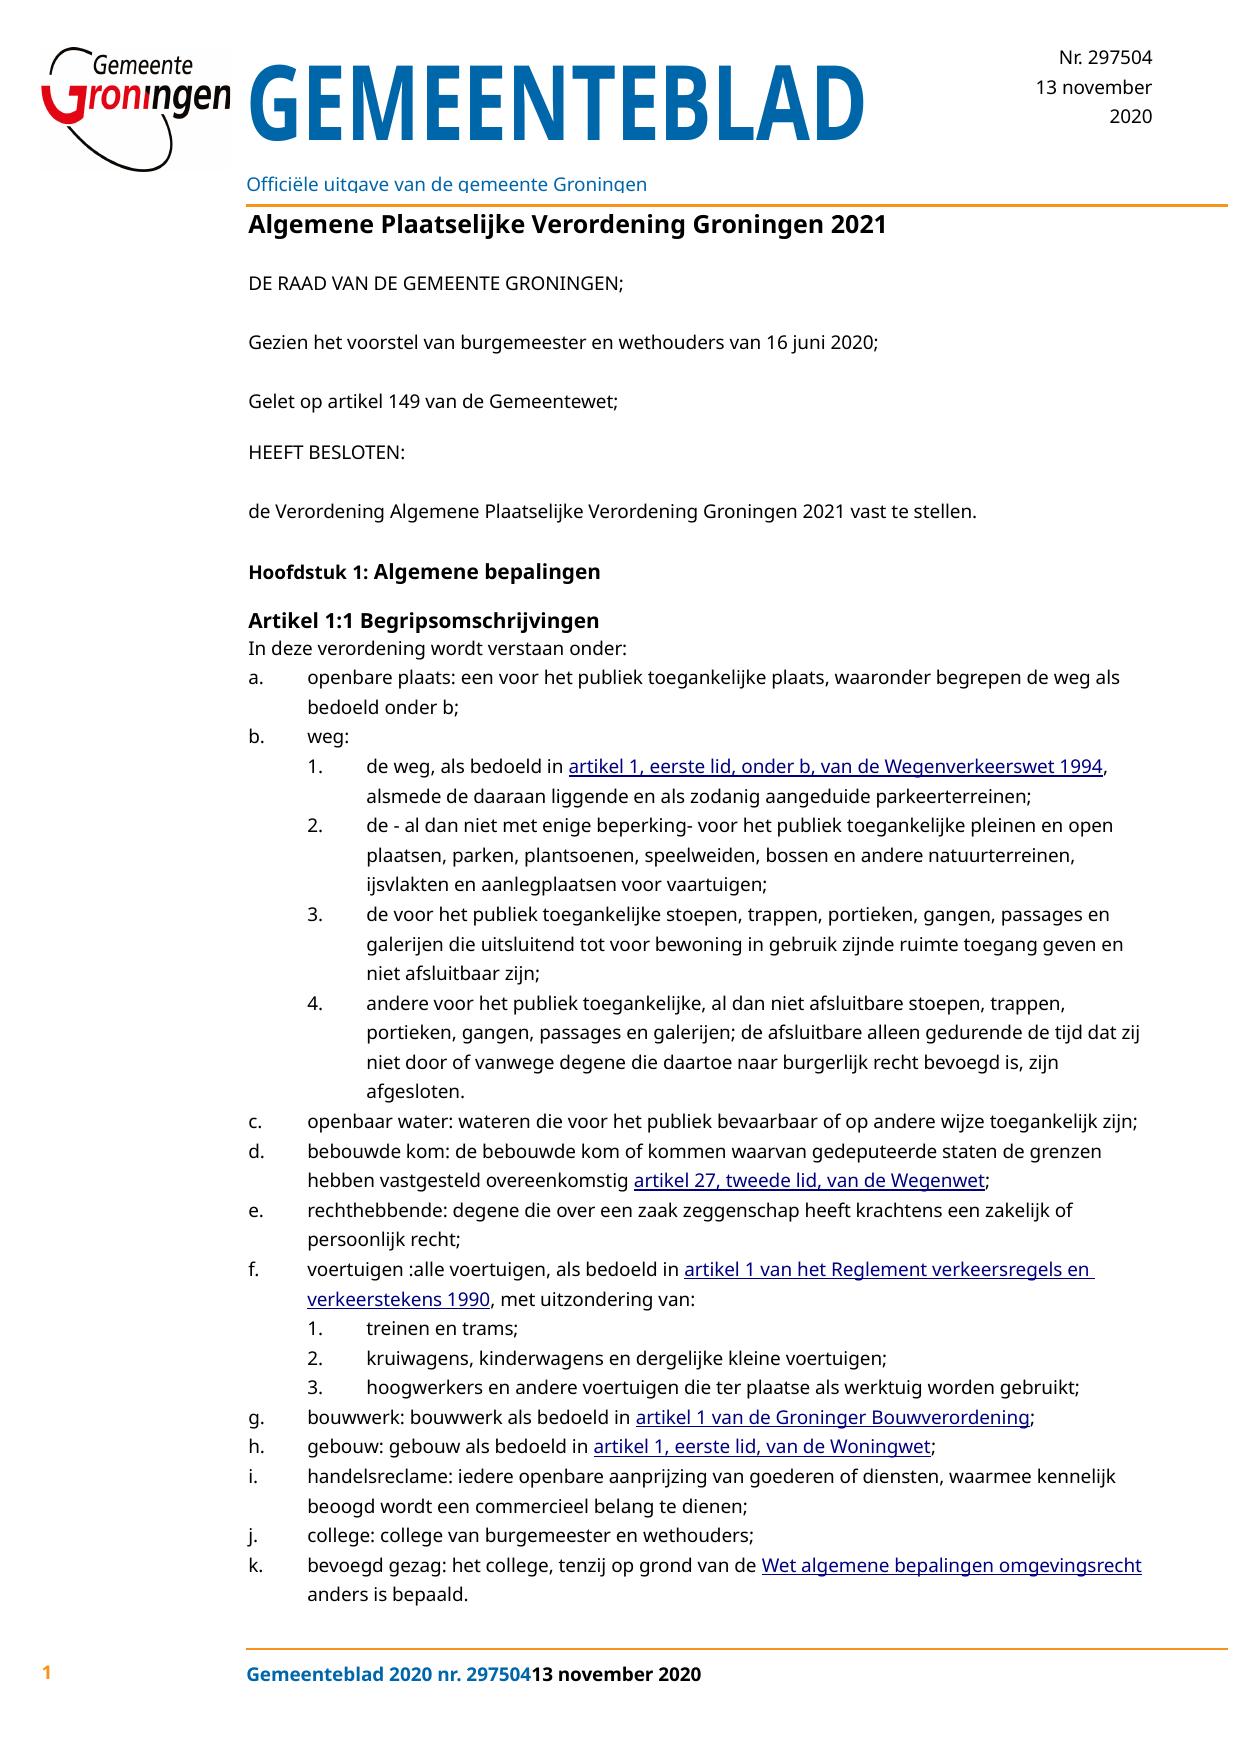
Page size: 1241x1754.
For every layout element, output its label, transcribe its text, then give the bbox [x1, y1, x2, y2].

list openbare plaats: een voor het publiek toegankelijke plaats, waaronder begrepen de weg als bedoeld onder b; [248, 664, 1152, 720]
list treinen en trams; [307, 1315, 1152, 1341]
list voertuigen :alle voertuigen, als bedoeld in artikel 1 van het Reglement verkeersregels en verkeerstekens 1990, met uitzondering van: [248, 1256, 1152, 1312]
text Gezien het voorstel van burgemeester en wethouders van 16 juni 2020; [248, 329, 1152, 355]
text HEEFT BESLOTEN: [248, 439, 1152, 465]
list gebouw: gebouw als bedoeld in artikel 1, eerste lid, van de Woningwet; [248, 1434, 1152, 1459]
list weg: [248, 724, 1152, 749]
text DE RAAD VAN DE GEMEENTE GRONINGEN; [248, 270, 1152, 296]
text In deze verordening wordt verstaan onder: [248, 635, 1152, 661]
text Gelet op artikel 149 van de Gemeentewet; [248, 389, 1152, 414]
text de Verordening Algemene Plaatselijke Verordening Groningen 2021 vast te stellen. [248, 498, 1152, 524]
list kruiwagens, kinderwagens en dergelijke kleine voertuigen; [307, 1345, 1152, 1371]
text Algemene Plaatselijke Verordening Groningen 2021 [248, 207, 1152, 241]
list rechthebbende: degene die over een zaak zeggenschap heeft krachtens een zakelijk of persoonlijk recht; [248, 1197, 1152, 1252]
list hoogwerkers en andere voertuigen die ter plaatse als werktuig worden gebruikt; [307, 1374, 1152, 1400]
list bouwwerk: bouwwerk als bedoeld in artikel 1 van de Groninger Bouwverordening; [248, 1404, 1152, 1430]
list college: college van burgemeester en wethouders; [248, 1522, 1152, 1548]
list de - al dan niet met enige beperking- voor het publiek toegankelijke pleinen en open plaatsen, parken, plantsoenen, speelweiden, bossen en andere natuurterreinen, ijsvlakten en aanlegplaatsen voor vaartuigen; [307, 812, 1152, 897]
text Hoofdstuk 1: Algemene bepalingen [248, 557, 1152, 586]
list bevoegd gezag: het college, tenzij op grond van de Wet algemene bepalingen omgevingsrecht anders is bepaald. [248, 1552, 1152, 1607]
text Artikel 1:1 Begripsomschrijvingen [248, 607, 1152, 635]
list bebouwde kom: de bebouwde kom of kommen waarvan gedeputeerde staten de grenzen hebben vastgesteld overeenkomstig artikel 27, tweede lid, van de Wegenwet; [248, 1138, 1152, 1193]
list de weg, als bedoeld in artikel 1, eerste lid, onder b, van de Wegenverkeerswet 1994, alsmede de daaraan liggende en als zodanig aangeduide parkeerterreinen; [307, 753, 1152, 809]
list andere voor het publiek toegankelijke, al dan niet afsluitbare stoepen, trappen, portieken, gangen, passages en galerijen; de afsluitbare alleen gedurende de tijd dat zij niet door of vanwege degene die daartoe naar burgerlijk recht bevoegd is, zijn afgesloten. [307, 990, 1152, 1104]
list handelsreclame: iedere openbare aanprijzing van goederen of diensten, waarmee kennelijk beoogd wordt een commercieel belang te dienen; [248, 1463, 1152, 1519]
list openbaar water: wateren die voor het publiek bevaarbaar of op andere wijze toegankelijk zijn; [248, 1108, 1152, 1134]
picture [41, 47, 231, 172]
list de voor het publiek toegankelijke stoepen, trappen, portieken, gangen, passages en galerijen die uitsluitend tot voor bewoning in gebruik zijnde ruimte toegang geven en niet afsluitbaar zijn; [307, 901, 1152, 986]
